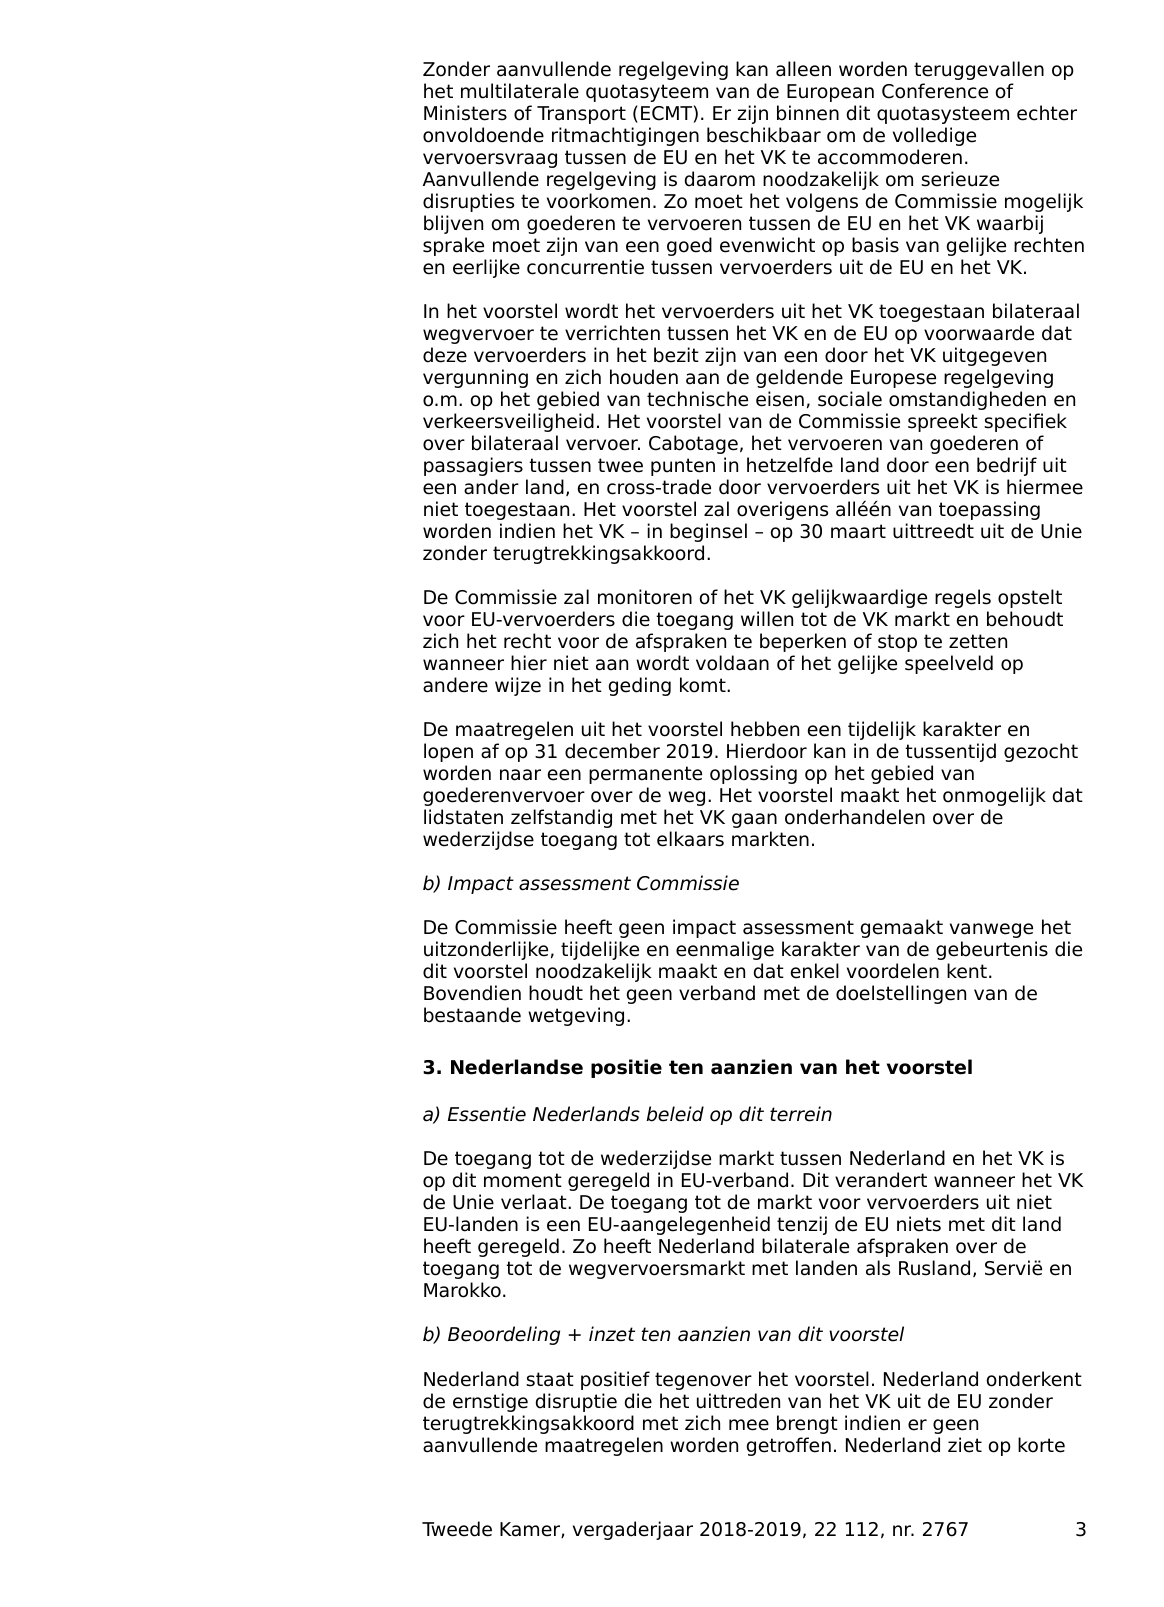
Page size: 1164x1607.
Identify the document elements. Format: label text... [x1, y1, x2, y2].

text De toegang tot de wederzijdse markt tussen Nederland en het VK is op dit moment geregeld in EU-verband. Dit verandert wanneer het VK de Unie verlaat. De toegang tot de markt voor vervoerders uit niet EU-landen is een EU-aangelegenheid tenzij de EU niets met dit land heeft geregeld. Zo heeft Nederland bilaterale afspraken over de toegang tot de wegvervoersmarkt met landen als Rusland, Servië en Marokko. [422, 1148, 1087, 1302]
text In het voorstel wordt het vervoerders uit het VK toegestaan bilateraal wegvervoer te verrichten tussen het VK en de EU op voorwaarde dat deze vervoerders in het bezit zijn van een door het VK uitgegeven vergunning en zich houden aan de geldende Europese regelgeving o.m. op het gebied van technische eisen, sociale omstandigheden en verkeersveiligheid. Het voorstel van de Commissie spreekt specifiek over bilateraal vervoer. Cabotage, het vervoeren van goederen of passagiers tussen twee punten in hetzelfde land door een bedrijf uit een ander land, en cross-trade door vervoerders uit het VK is hiermee niet toegestaan. Het voorstel zal overigens alléén van toepassing worden indien het VK – in beginsel – op 30 maart uittreedt uit de Unie zonder terugtrekkingsakkoord. [422, 301, 1087, 565]
text De Commissie heeft geen impact assessment gemaakt vanwege het uitzonderlijke, tijdelijke en eenmalige karakter van de gebeurtenis die dit voorstel noodzakelijk maakt en dat enkel voordelen kent. Bovendien houdt het geen verband met de doelstellingen van de bestaande wetgeving. [422, 917, 1087, 1027]
text De Commissie zal monitoren of het VK gelijkwaardige regels opstelt voor EU-vervoerders die toegang willen tot de VK markt en behoudt zich het recht voor de afspraken te beperken of stop te zetten wanneer hier niet aan wordt voldaan of het gelijke speelveld op andere wijze in het geding komt. [422, 587, 1087, 697]
subtitle b) Impact assessment Commissie [422, 873, 1087, 895]
subtitle a) Essentie Nederlands beleid op dit terrein [422, 1104, 1087, 1126]
subtitle 3. Nederlandse positie ten aanzien van het voorstel [422, 1057, 1087, 1079]
subtitle b) Beoordeling + inzet ten aanzien van dit voorstel [422, 1324, 1087, 1346]
text Nederland staat positief tegenover het voorstel. Nederland onderkent de ernstige disruptie die het uittreden van het VK uit de EU zonder terugtrekkingsakkoord met zich mee brengt indien er geen aanvullende maatregelen worden getroffen. Nederland ziet op korte [422, 1368, 1087, 1456]
text De maatregelen uit het voorstel hebben een tijdelijk karakter en lopen af op 31 december 2019. Hierdoor kan in de tussentijd gezocht worden naar een permanente oplossing op het gebied van goederenvervoer over de weg. Het voorstel maakt het onmogelijk dat lidstaten zelfstandig met het VK gaan onderhandelen over de wederzijdse toegang tot elkaars markten. [422, 719, 1087, 851]
text Zonder aanvullende regelgeving kan alleen worden teruggevallen op het multilaterale quotasyteem van de European Conference of Ministers of Transport (ECMT). Er zijn binnen dit quotasysteem echter onvoldoende ritmachtigingen beschikbaar om de volledige vervoersvraag tussen de EU en het VK te accommoderen. Aanvullende regelgeving is daarom noodzakelijk om serieuze disrupties te voorkomen. Zo moet het volgens de Commissie mogelijk blijven om goederen te vervoeren tussen de EU en het VK waarbij sprake moet zijn van een goed evenwicht op basis van gelijke rechten en eerlijke concurrentie tussen vervoerders uit de EU en het VK. [422, 59, 1087, 279]
